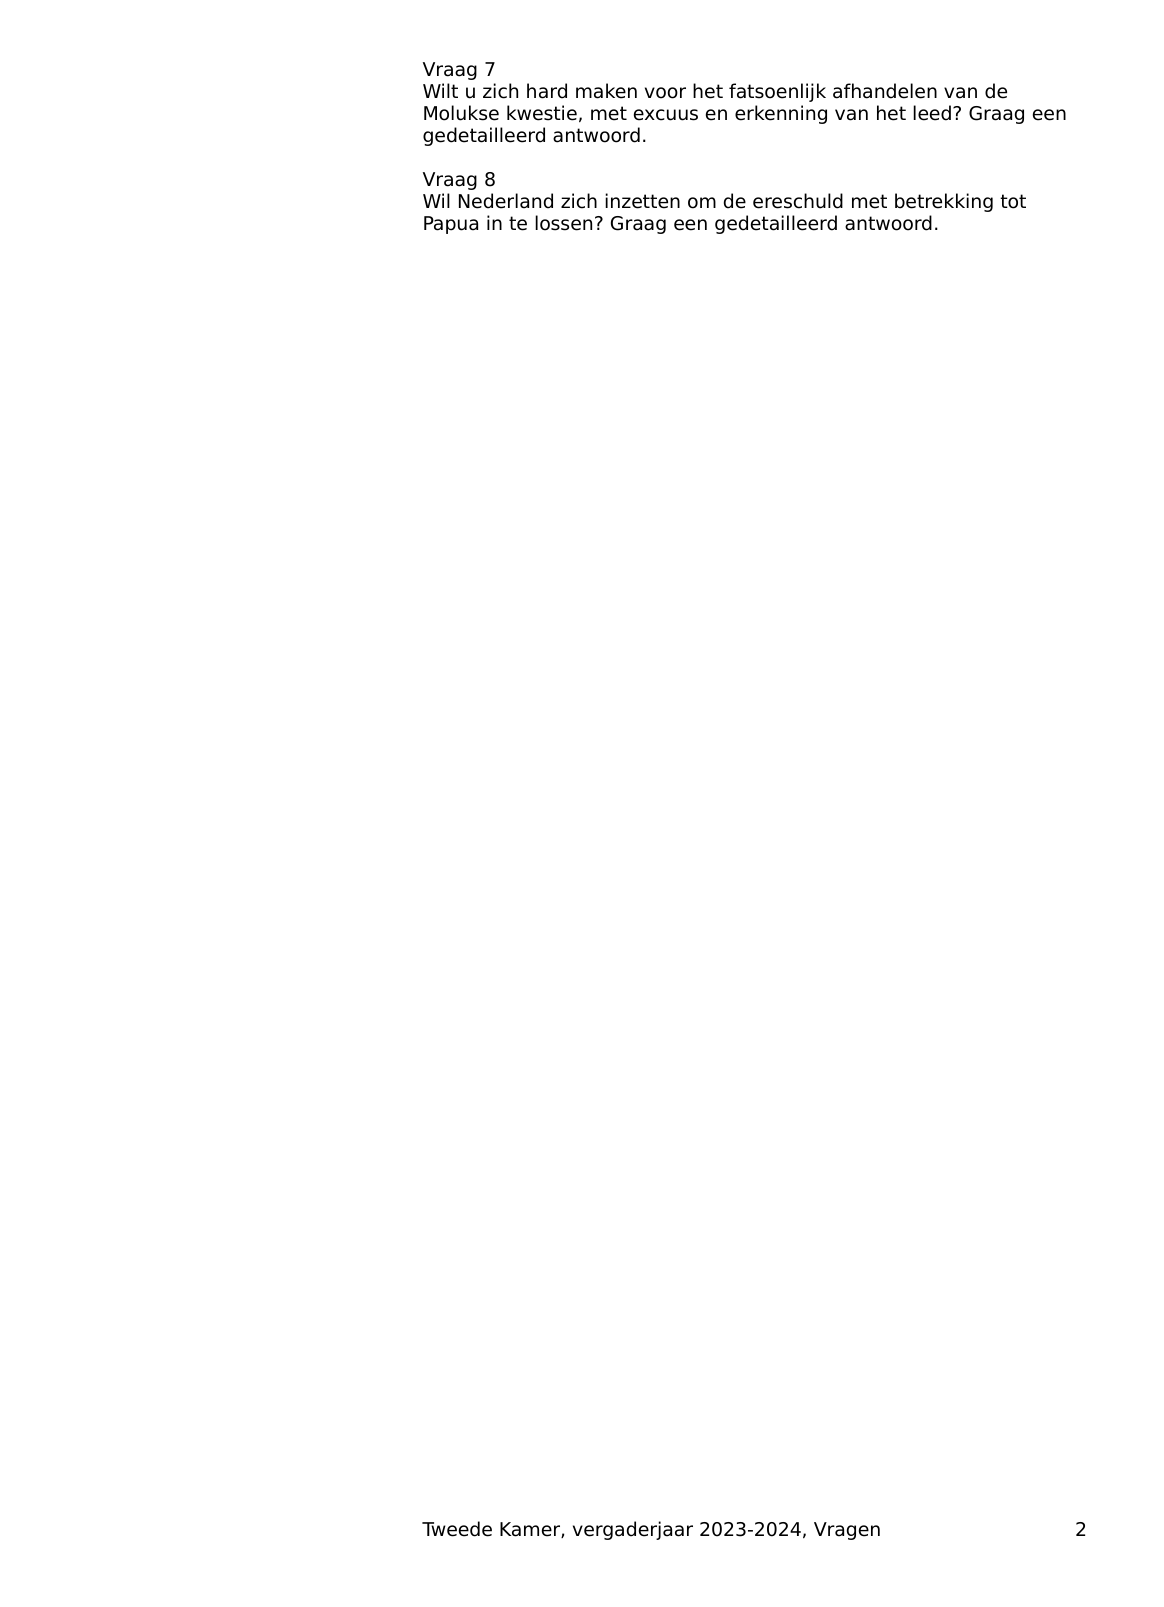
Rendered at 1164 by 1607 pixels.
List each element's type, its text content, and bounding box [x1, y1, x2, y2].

text Vraag 7 [422, 59, 1087, 81]
text Wilt u zich hard maken voor het fatsoenlijk afhandelen van de Molukse kwestie, met excuus en erkenning van het leed? Graag een gedetailleerd antwoord. [422, 81, 1087, 147]
text Wil Nederland zich inzetten om de ereschuld met betrekking tot Papua in te lossen? Graag een gedetailleerd antwoord. [422, 191, 1087, 235]
text Vraag 8 [422, 169, 1087, 191]
